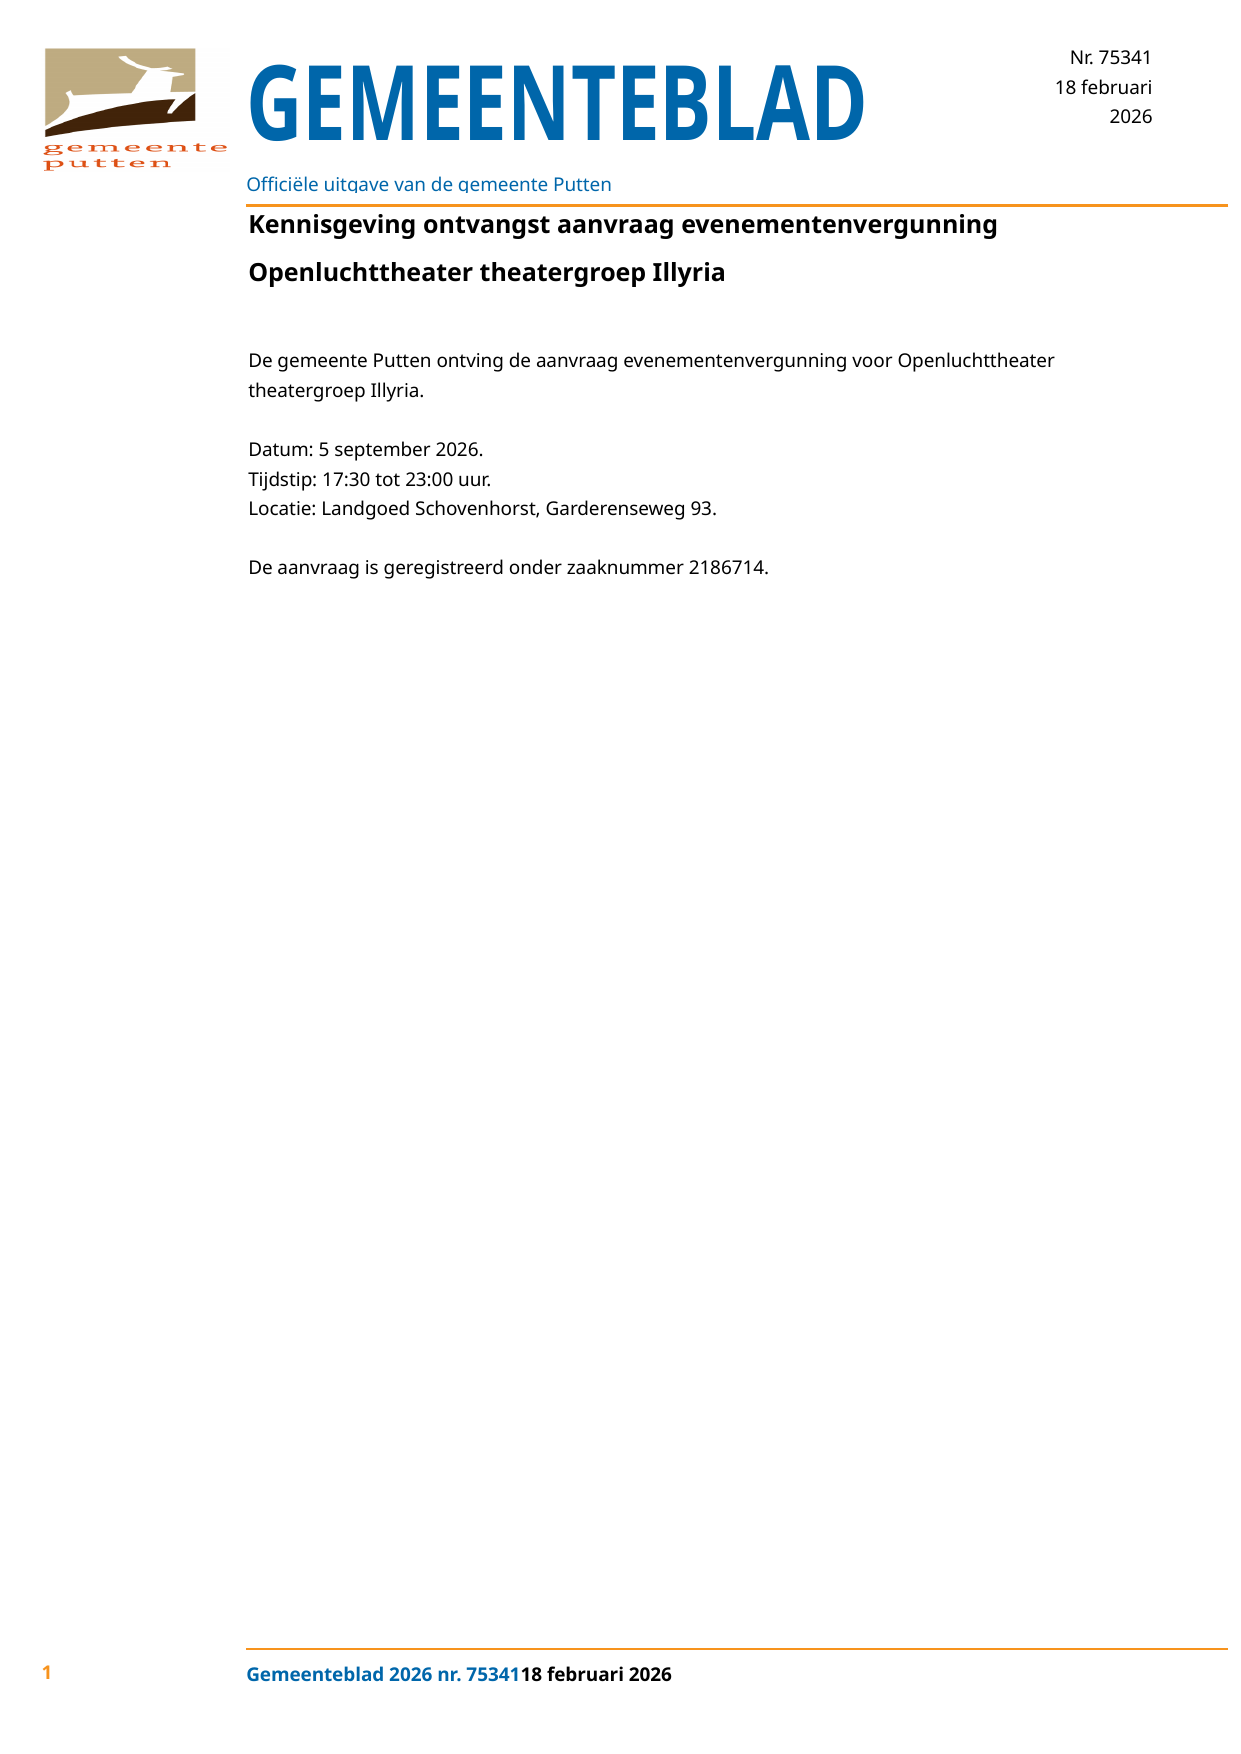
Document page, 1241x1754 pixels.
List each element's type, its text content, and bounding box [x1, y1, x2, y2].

picture [41, 47, 231, 172]
text Locatie: Landgoed Schovenhorst, Garderenseweg 93. [248, 495, 1152, 521]
text Tijdstip: 17:30 tot 23:00 uur. [248, 466, 1152, 492]
text Datum: 5 september 2026. [248, 436, 1152, 462]
text Kennisgeving ontvangst aanvraag evenementenvergunning Openluchttheater theatergroep Illyria [248, 207, 1152, 288]
text De gemeente Putten ontving de aanvraag evenementenvergunning voor Openluchttheater theatergroep Illyria. [248, 347, 1152, 403]
text De aanvraag is geregistreerd onder zaaknummer 2186714. [248, 554, 1152, 580]
